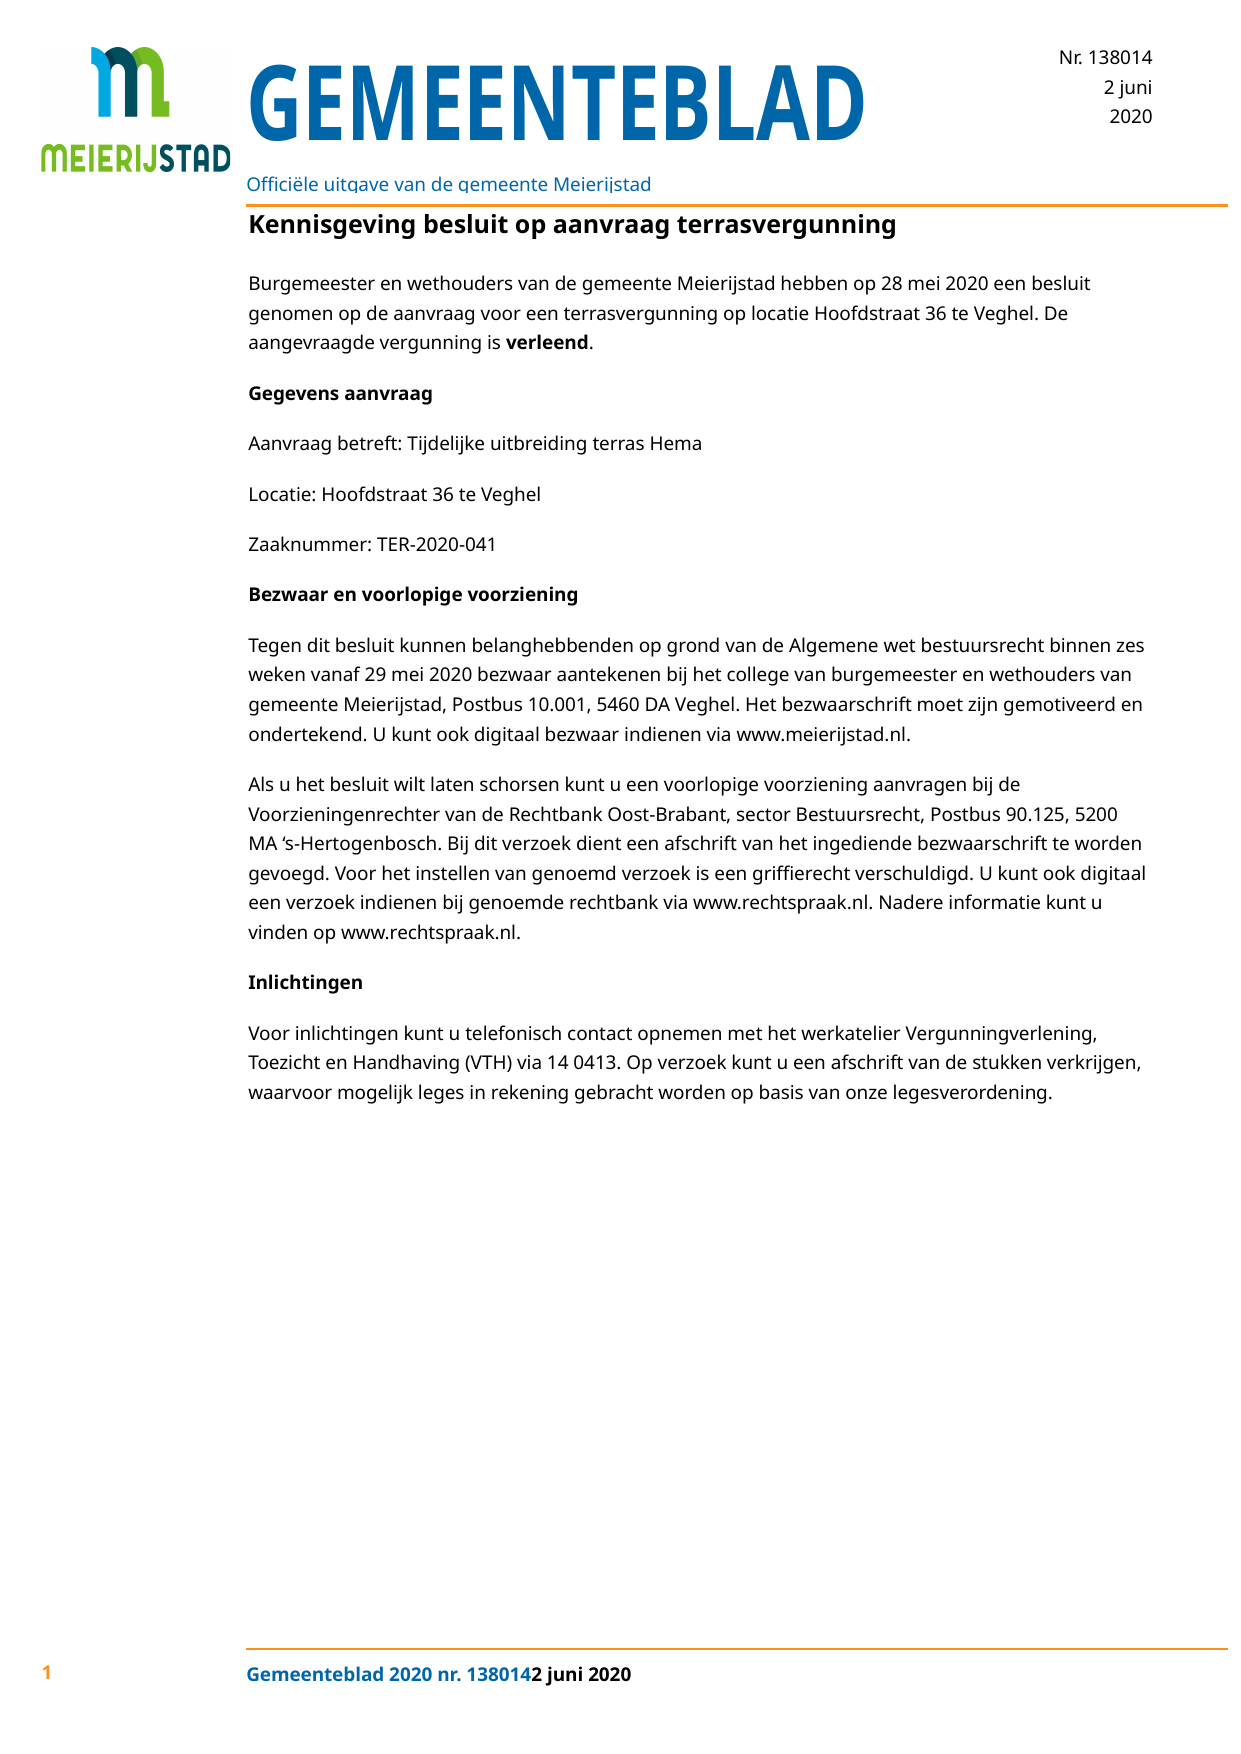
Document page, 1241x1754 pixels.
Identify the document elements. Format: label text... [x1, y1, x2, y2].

text Inlichtingen [248, 969, 1152, 995]
text Aanvraag betreft: Tijdelijke uitbreiding terras Hema [248, 430, 1152, 456]
picture [41, 47, 231, 172]
text Gegevens aanvraag [248, 380, 1152, 406]
text Bezwaar en voorlopige voorziening [248, 582, 1152, 607]
text Kennisgeving besluit op aanvraag terrasvergunning [248, 207, 1152, 241]
text Voor inlichtingen kunt u telefonisch contact opnemen met het werkatelier Vergunningverlening, Toezicht en Handhaving (VTH) via 14 0413. Op verzoek kunt u een afschrift van de stukken verkrijgen, waarvoor mogelijk leges in rekening gebracht worden op basis van onze legesverordening. [248, 1020, 1152, 1105]
text Burgemeester en wethouders van de gemeente Meierijstad hebben op 28 mei 2020 een besluit genomen op de aanvraag voor een terrasvergunning op locatie Hoofdstraat 36 te Veghel. De aangevraagde vergunning is verleend. [248, 270, 1152, 355]
text Tegen dit besluit kunnen belanghebbenden op grond van de Algemene wet bestuursrecht binnen zes weken vanaf 29 mei 2020 bezwaar aantekenen bij het college van burgemeester en wethouders van gemeente Meierijstad, Postbus 10.001, 5460 DA Veghel. Het bezwaarschrift moet zijn gemotiveerd en ondertekend. U kunt ook digitaal bezwaar indienen via www.meierijstad.nl. [248, 632, 1152, 746]
text Als u het besluit wilt laten schorsen kunt u een voorlopige voorziening aanvragen bij de Voorzieningenrechter van de Rechtbank Oost-Brabant, sector Bestuursrecht, Postbus 90.125, 5200 MA ‘s-Hertogenbosch. Bij dit verzoek dient een afschrift van het ingediende bezwaarschrift te worden gevoegd. Voor het instellen van genoemd verzoek is een griffierecht verschuldigd. U kunt ook digitaal een verzoek indienen bij genoemde rechtbank via www.rechtspraak.nl. Nadere informatie kunt u vinden op www.rechtspraak.nl. [248, 771, 1152, 945]
text Locatie: Hoofdstraat 36 te Veghel [248, 481, 1152, 506]
text Zaaknummer: TER-2020-041 [248, 531, 1152, 557]
